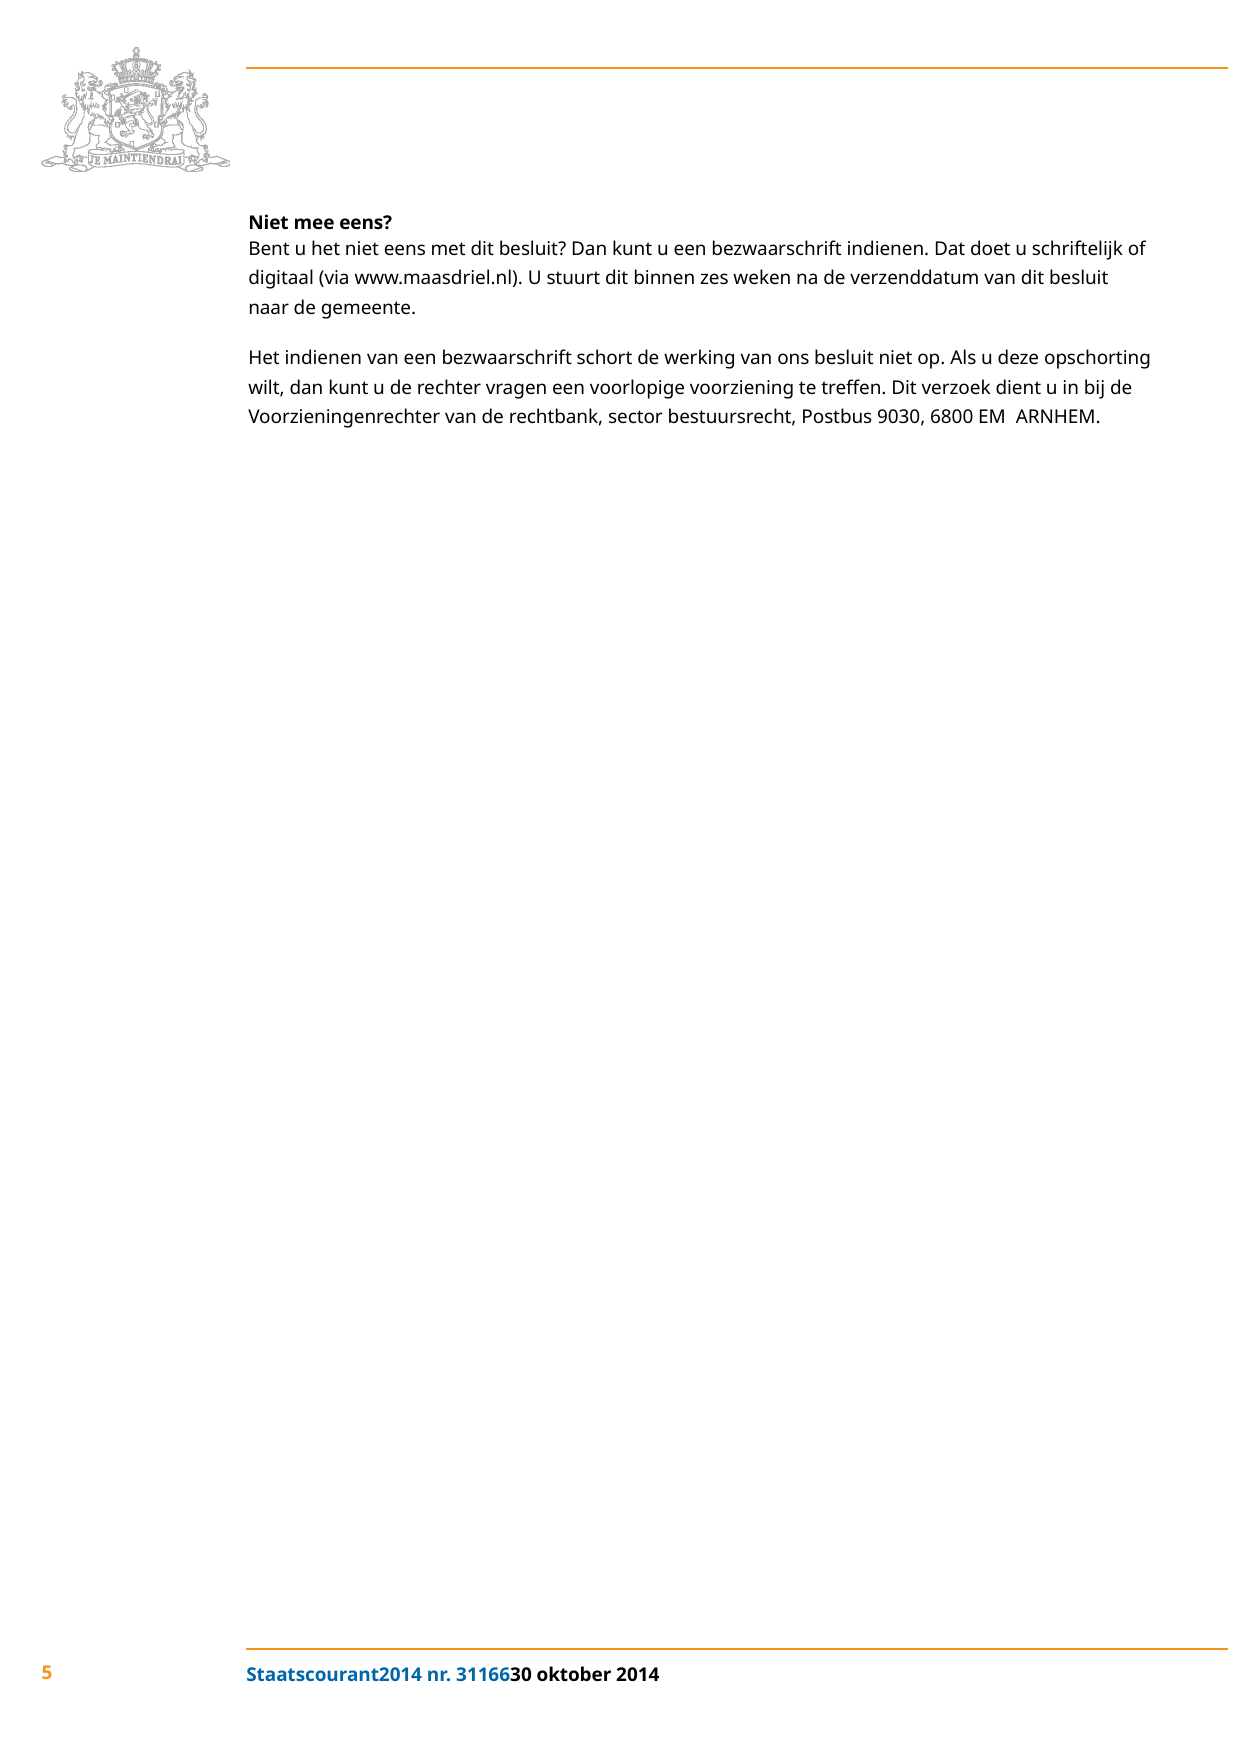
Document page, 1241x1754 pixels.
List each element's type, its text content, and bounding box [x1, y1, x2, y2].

text Niet mee eens? [248, 209, 1152, 235]
picture [41, 47, 231, 172]
text Bent u het niet eens met dit besluit? Dan kunt u een bezwaarschrift indienen. Dat doet u schriftelijk of digitaal (via www.maasdriel.nl). U stuurt dit binnen zes weken na de verzenddatum van dit besluit naar de gemeente. [248, 235, 1152, 320]
text Het indienen van een bezwaarschrift schort de werking van ons besluit niet op. Als u deze opschorting wilt, dan kunt u de rechter vragen een voorlopige voorziening te treffen. Dit verzoek dient u in bij de Voorzieningenrechter van de rechtbank, sector bestuursrecht, Postbus 9030, 6800 EM ARNHEM. [248, 344, 1152, 429]
